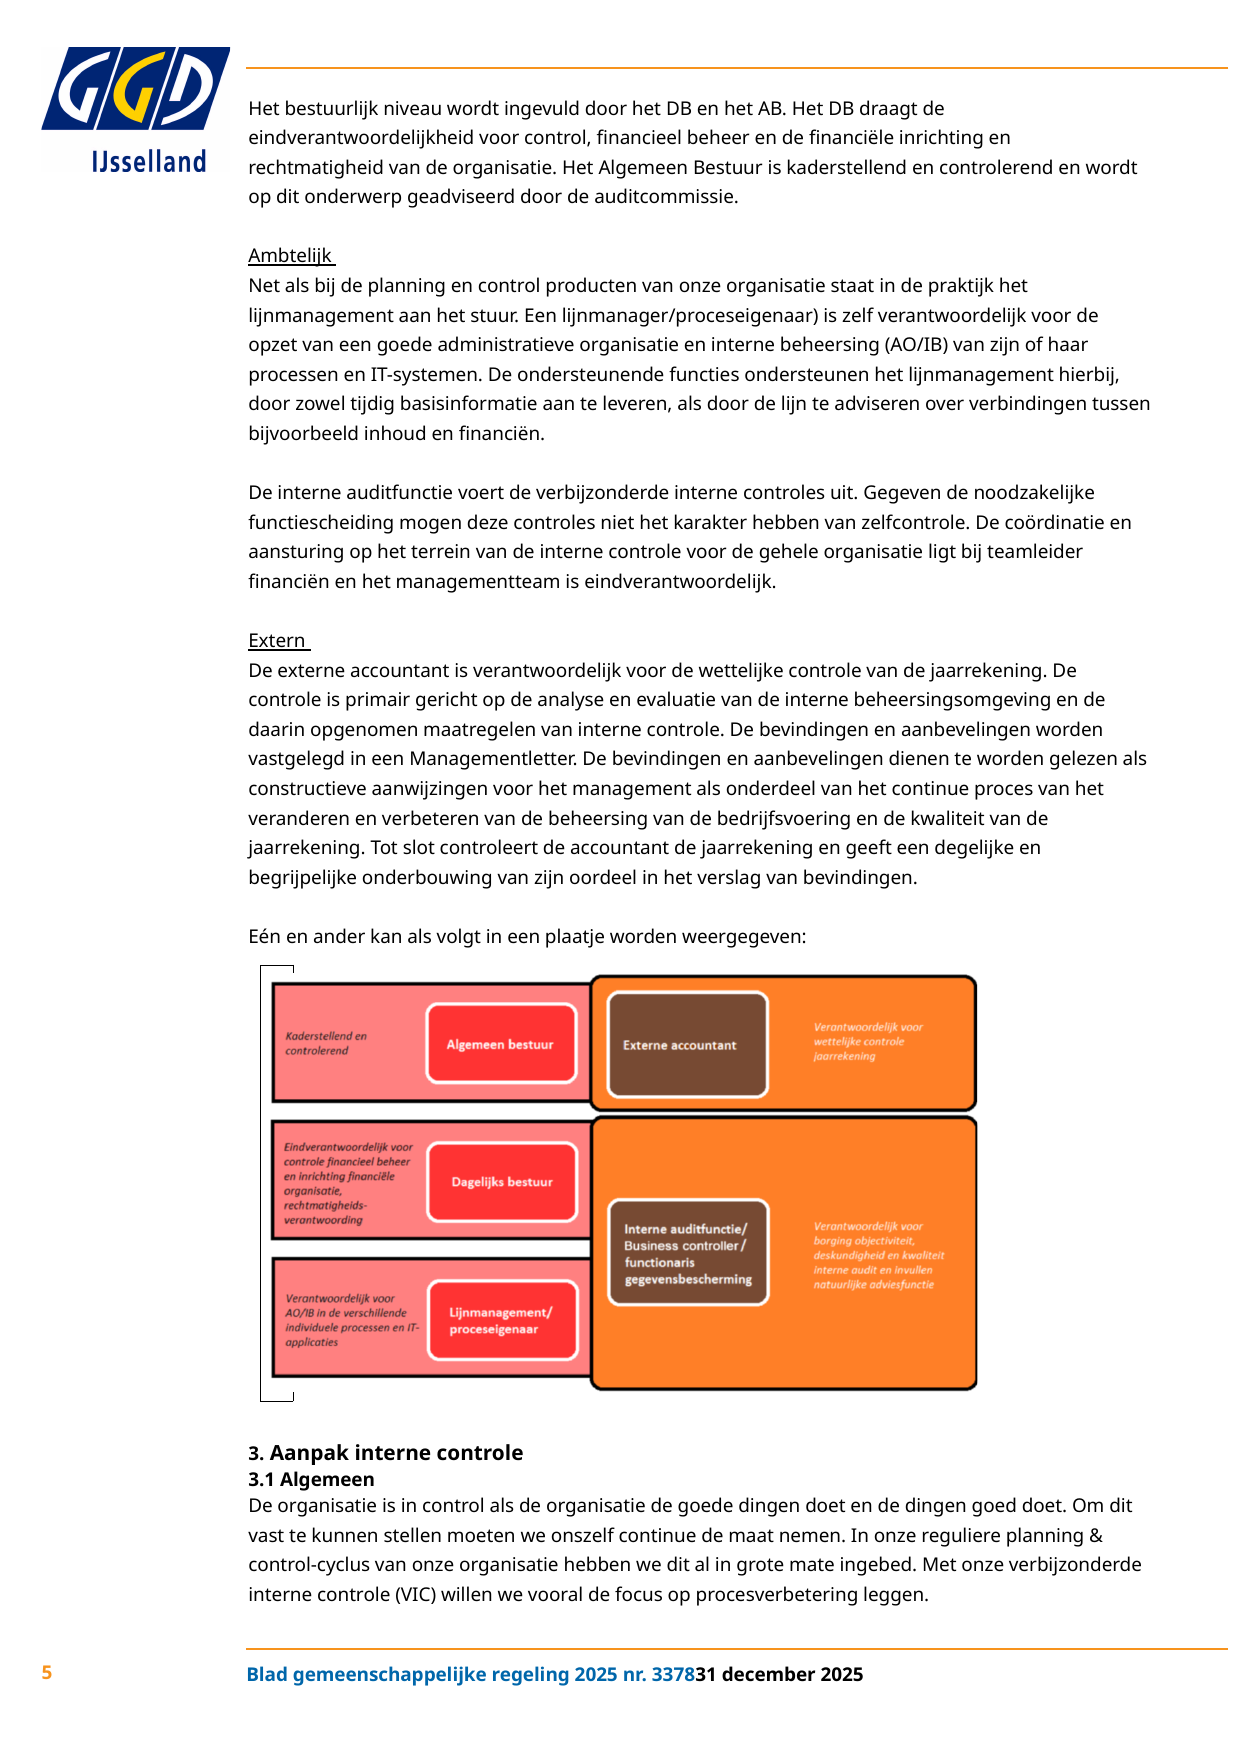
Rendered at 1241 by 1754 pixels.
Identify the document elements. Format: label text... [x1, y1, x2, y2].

picture [41, 47, 231, 172]
text Extern [248, 627, 1152, 653]
text De externe accountant is verantwoordelijk voor de wettelijke controle van de jaarrekening. De controle is primair gericht op de analyse en evaluatie van de interne beheersingsomgeving en de daarin opgenomen maatregelen van interne controle. De bevindingen en aanbevelingen worden vastgelegd in een Managementletter. De bevindingen en aanbevelingen dienen te worden gelezen als constructieve aanwijzingen voor het management als onderdeel van het continue proces van het veranderen en verbeteren van de beheersing van de bedrijfsvoering en de kwaliteit van de jaarrekening. Tot slot controleert de accountant de jaarrekening en geeft een degelijke en begrijpelijke onderbouwing van zijn oordeel in het verslag van bevindingen. [248, 657, 1152, 890]
text De organisatie is in control als de organisatie de goede dingen doet en de dingen goed doet. Om dit vast te kunnen stellen moeten we onszelf continue de maat nemen. In onze reguliere planning & control-cyclus van onze organisatie hebben we dit al in grote mate ingebed. Met onze verbijzonderde interne controle (VIC) willen we vooral de focus op procesverbetering leggen. [248, 1492, 1152, 1607]
text Eén en ander kan als volgt in een plaatje worden weergegeven: [248, 923, 1152, 949]
text Ambtelijk [248, 243, 1152, 268]
text De interne auditfunctie voert de verbijzonderde interne controles uit. Gegeven de noodzakelijke functiescheiding mogen deze controles niet het karakter hebben van zelfcontrole. De coördinatie en aansturing op het terrein van de interne controle voor de gehele organisatie ligt bij teamleider financiën en het managementteam is eindverantwoordelijk. [248, 479, 1152, 594]
text Het bestuurlijk niveau wordt ingevuld door het DB en het AB. Het DB draagt de eindverantwoordelijkheid voor control, financieel beheer en de financiële inrichting en rechtmatigheid van de organisatie. Het Algemeen Bestuur is kaderstellend en controlerend en wordt op dit onderwerp geadviseerd door de auditcommissie. [248, 95, 1152, 209]
text Net als bij de planning en control producten van onze organisatie staat in de praktijk het lijnmanagement aan het stuur. Een lijnmanager/proceseigenaar) is zelf verantwoordelijk voor de opzet van een goede administratieve organisatie en interne beheersing (AO/IB) van zijn of haar processen en IT-systemen. De ondersteunende functies ondersteunen het lijnmanagement hierbij, door zowel tijdig basisinformatie aan te leveren, als door de lijn te adviseren over verbindingen tussen bijvoorbeeld inhoud en financiën. [248, 272, 1152, 446]
text 3. Aanpak interne controle [248, 1438, 1152, 1466]
text 3.1 Algemeen [248, 1466, 1152, 1492]
picture [268, 973, 978, 1392]
